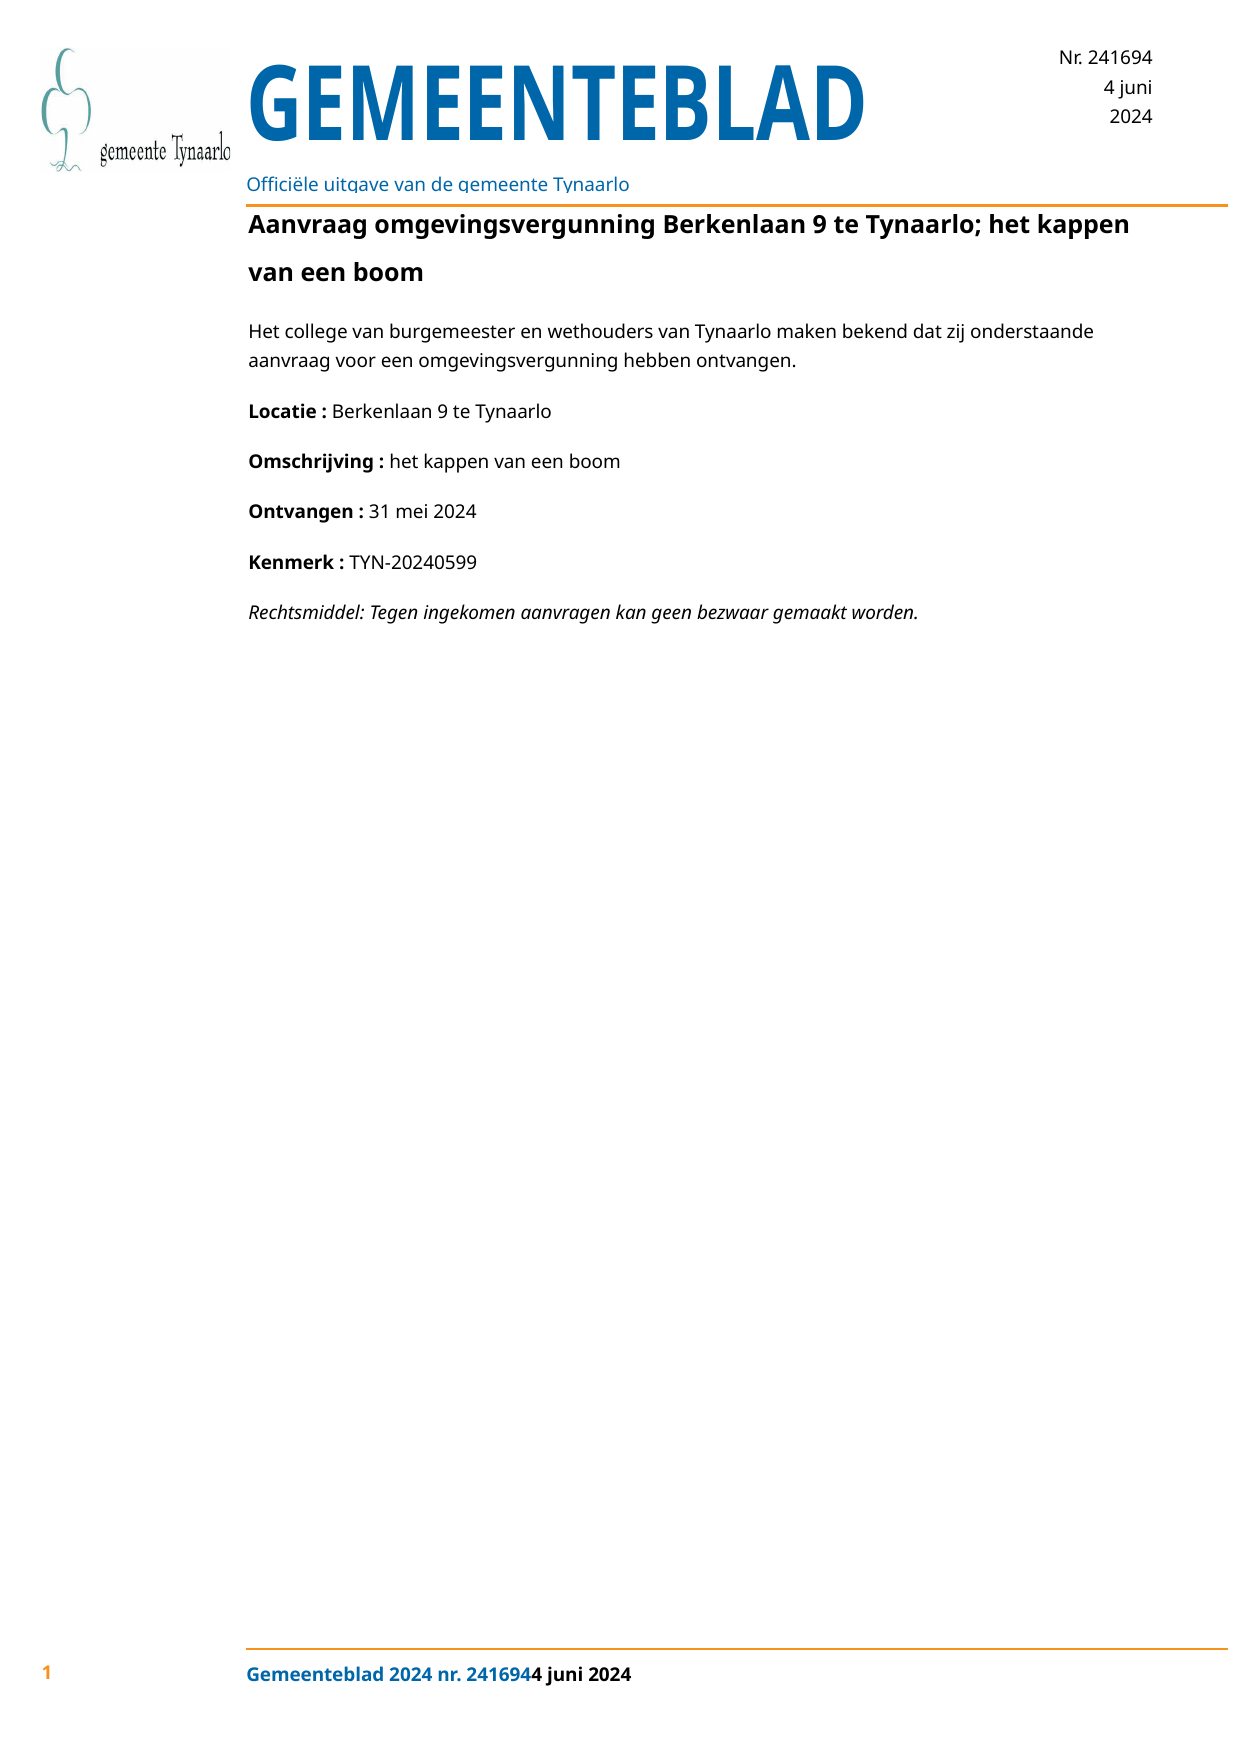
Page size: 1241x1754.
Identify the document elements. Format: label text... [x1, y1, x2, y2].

text Kenmerk : TYN-20240599 [248, 549, 1152, 575]
text Rechtsmiddel: Tegen ingekomen aanvragen kan geen bezwaar gemaakt worden. [248, 599, 1152, 625]
text Aanvraag omgevingsvergunning Berkenlaan 9 te Tynaarlo; het kappen van een boom [248, 207, 1152, 288]
text Omschrijving : het kappen van een boom [248, 448, 1152, 474]
picture [41, 47, 231, 172]
text Het college van burgemeester en wethouders van Tynaarlo maken bekend dat zij onderstaande aanvraag voor een omgevingsvergunning hebben ontvangen. [248, 318, 1152, 373]
text Locatie : Berkenlaan 9 te Tynaarlo [248, 398, 1152, 424]
text Ontvangen : 31 mei 2024 [248, 499, 1152, 524]
